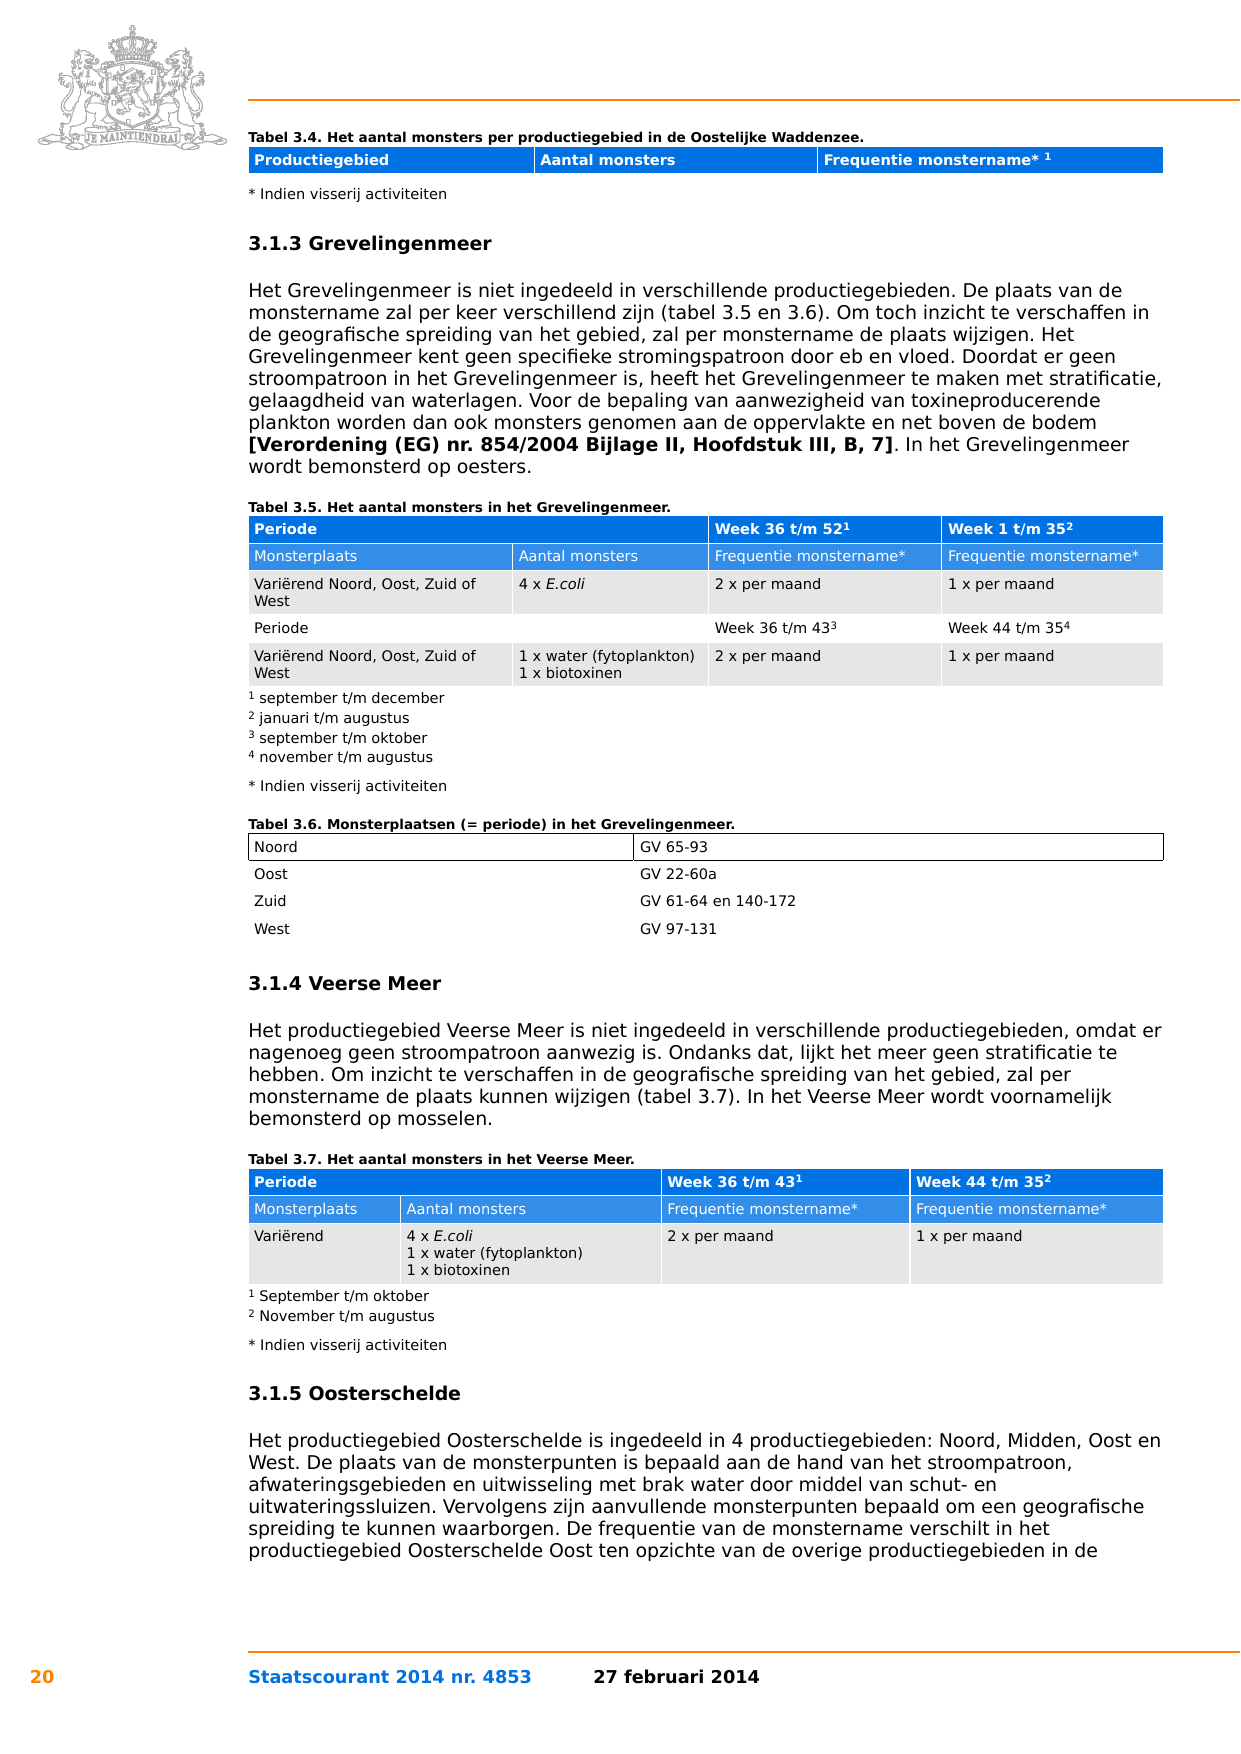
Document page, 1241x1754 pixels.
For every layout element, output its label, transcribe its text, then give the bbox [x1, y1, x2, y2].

table_cell [513, 615, 708, 642]
table_cell Periode [249, 615, 512, 642]
table_cell Aantal monsters [401, 1196, 661, 1223]
table_cell Variërend [249, 1224, 400, 1284]
table_cell Variërend Noord, Oost, Zuid of West [249, 571, 512, 614]
table_cell Week 44 t/m 354 [942, 615, 1163, 642]
table_cell Frequentie monstername* [709, 544, 941, 570]
table_cell Periode [249, 516, 708, 543]
table_cell 2 x per maand [709, 643, 941, 686]
table_cell Periode [249, 1169, 661, 1195]
table_cell 1 x per maand [911, 1224, 1163, 1284]
table_header Tabel 3.4. Het aantal monsters per productiegebied in de Oostelijke Waddenzee. [248, 130, 1163, 146]
table_cell GV 97-131 [634, 916, 1163, 942]
table_cell 2 x per maand [709, 571, 941, 614]
table_cell GV 65-93 [634, 834, 1163, 860]
text Het productiegebied Veerse Meer is niet ingedeeld in verschillende productiegebieden, omdat er nagenoeg geen stroompatroon aanwezig is. Ondanks dat, lijkt het meer geen stratificatie te hebben. Om inzicht te verschaffen in de geografische spreiding van het gebied, zal per monstername de plaats kunnen wijzigen (tabel 3.7). In het Veerse Meer wordt voornamelijk bemonsterd op mosselen. [248, 1020, 1163, 1130]
text Het Grevelingenmeer is niet ingedeeld in verschillende productiegebieden. De plaats van de monstername zal per keer verschillend zijn (tabel 3.5 en 3.6). Om toch inzicht te verschaffen in de geografische spreiding van het gebied, zal per monstername de plaats wijzigen. Het Grevelingenmeer kent geen specifieke stromingspatroon door eb en vloed. Doordat er geen stroompatroon in het Grevelingenmeer is, heeft het Grevelingenmeer te maken met stratificatie, gelaagdheid van waterlagen. Voor de bepaling van aanwezigheid van toxineproducerende plankton worden dan ook monsters genomen aan de oppervlakte en net boven de bodem [Verordening (EG) nr. 854/2004 Bijlage II, Hoofdstuk III, B, 7]. In het Grevelingenmeer wordt bemonsterd op oesters. [248, 280, 1163, 478]
table_cell * Indien visserij activiteiten [248, 174, 1163, 203]
table_cell 1 x water (fytoplankton) 1 x biotoxinen [513, 643, 708, 686]
table_cell Monsterplaats [249, 1196, 400, 1223]
table_header Tabel 3.6. Monsterplaatsen (= periode) in het Grevelingenmeer. [248, 817, 1163, 833]
table_cell Frequentie monstername* [911, 1196, 1163, 1223]
table_cell Frequentie monstername* [942, 544, 1163, 570]
table_header Tabel 3.7. Het aantal monsters in het Veerse Meer. [248, 1152, 1163, 1168]
table_cell Variërend Noord, Oost, Zuid of West [249, 643, 512, 686]
table_header Tabel 3.5. Het aantal monsters in het Grevelingenmeer. [248, 500, 1163, 515]
table_cell Frequentie monstername* 1 [818, 147, 1163, 173]
table_cell Aantal monsters [513, 544, 708, 570]
table_cell Week 36 t/m 521 [709, 516, 941, 543]
table_cell GV 22-60a [634, 861, 1163, 887]
subtitle 3.1.3 Grevelingenmeer [248, 233, 1163, 255]
table_cell West [249, 916, 633, 942]
table_cell Week 36 t/m 431 [662, 1169, 909, 1195]
table_cell Monsterplaats [249, 544, 512, 570]
subtitle 3.1.5 Oosterschelde [248, 1383, 1163, 1405]
table_cell Zuid [249, 889, 633, 915]
table_cell 2 x per maand [662, 1224, 909, 1284]
subtitle 3.1.4 Veerse Meer [248, 973, 1163, 995]
table_cell Oost [249, 861, 633, 887]
table_cell Week 44 t/m 352 [911, 1169, 1163, 1195]
text Het productiegebied Oosterschelde is ingedeeld in 4 productiegebieden: Noord, Midden, Oost en West. De plaats van de monsterpunten is bepaald aan de hand van het stroompatroon, afwateringsgebieden en uitwisseling met brak water door middel van schut- en uitwateringssluizen. Vervolgens zijn aanvullende monsterpunten bepaald om een geografische spreiding te kunnen waarborgen. De frequentie van de monstername verschilt in het productiegebied Oosterschelde Oost ten opzichte van de overige productiegebieden in de [248, 1430, 1163, 1562]
table_cell Week 36 t/m 433 [709, 615, 941, 642]
table_cell 1 x per maand [942, 571, 1163, 614]
picture [38, 25, 227, 150]
table_cell GV 61-64 en 140-172 [634, 889, 1163, 915]
table_cell 1 x per maand [942, 643, 1163, 686]
table_cell Frequentie monstername* [662, 1196, 909, 1223]
table_cell Productiegebied [249, 147, 534, 173]
table_cell Week 1 t/m 352 [942, 516, 1163, 543]
table_cell 4 x E.coli 1 x water (fytoplankton) 1 x biotoxinen [401, 1224, 661, 1284]
table_cell Noord [249, 834, 633, 860]
table_cell 1 September t/m oktober 2 November t/m augustus * Indien visserij activiteiten [248, 1285, 1163, 1353]
table_cell 1 september t/m december 2 januari t/m augustus 3 september t/m oktober 4 november t/m augustus * Indien visserij activiteiten [248, 687, 1163, 795]
table_cell Aantal monsters [535, 147, 817, 173]
table_cell 4 x E.coli [513, 571, 708, 614]
